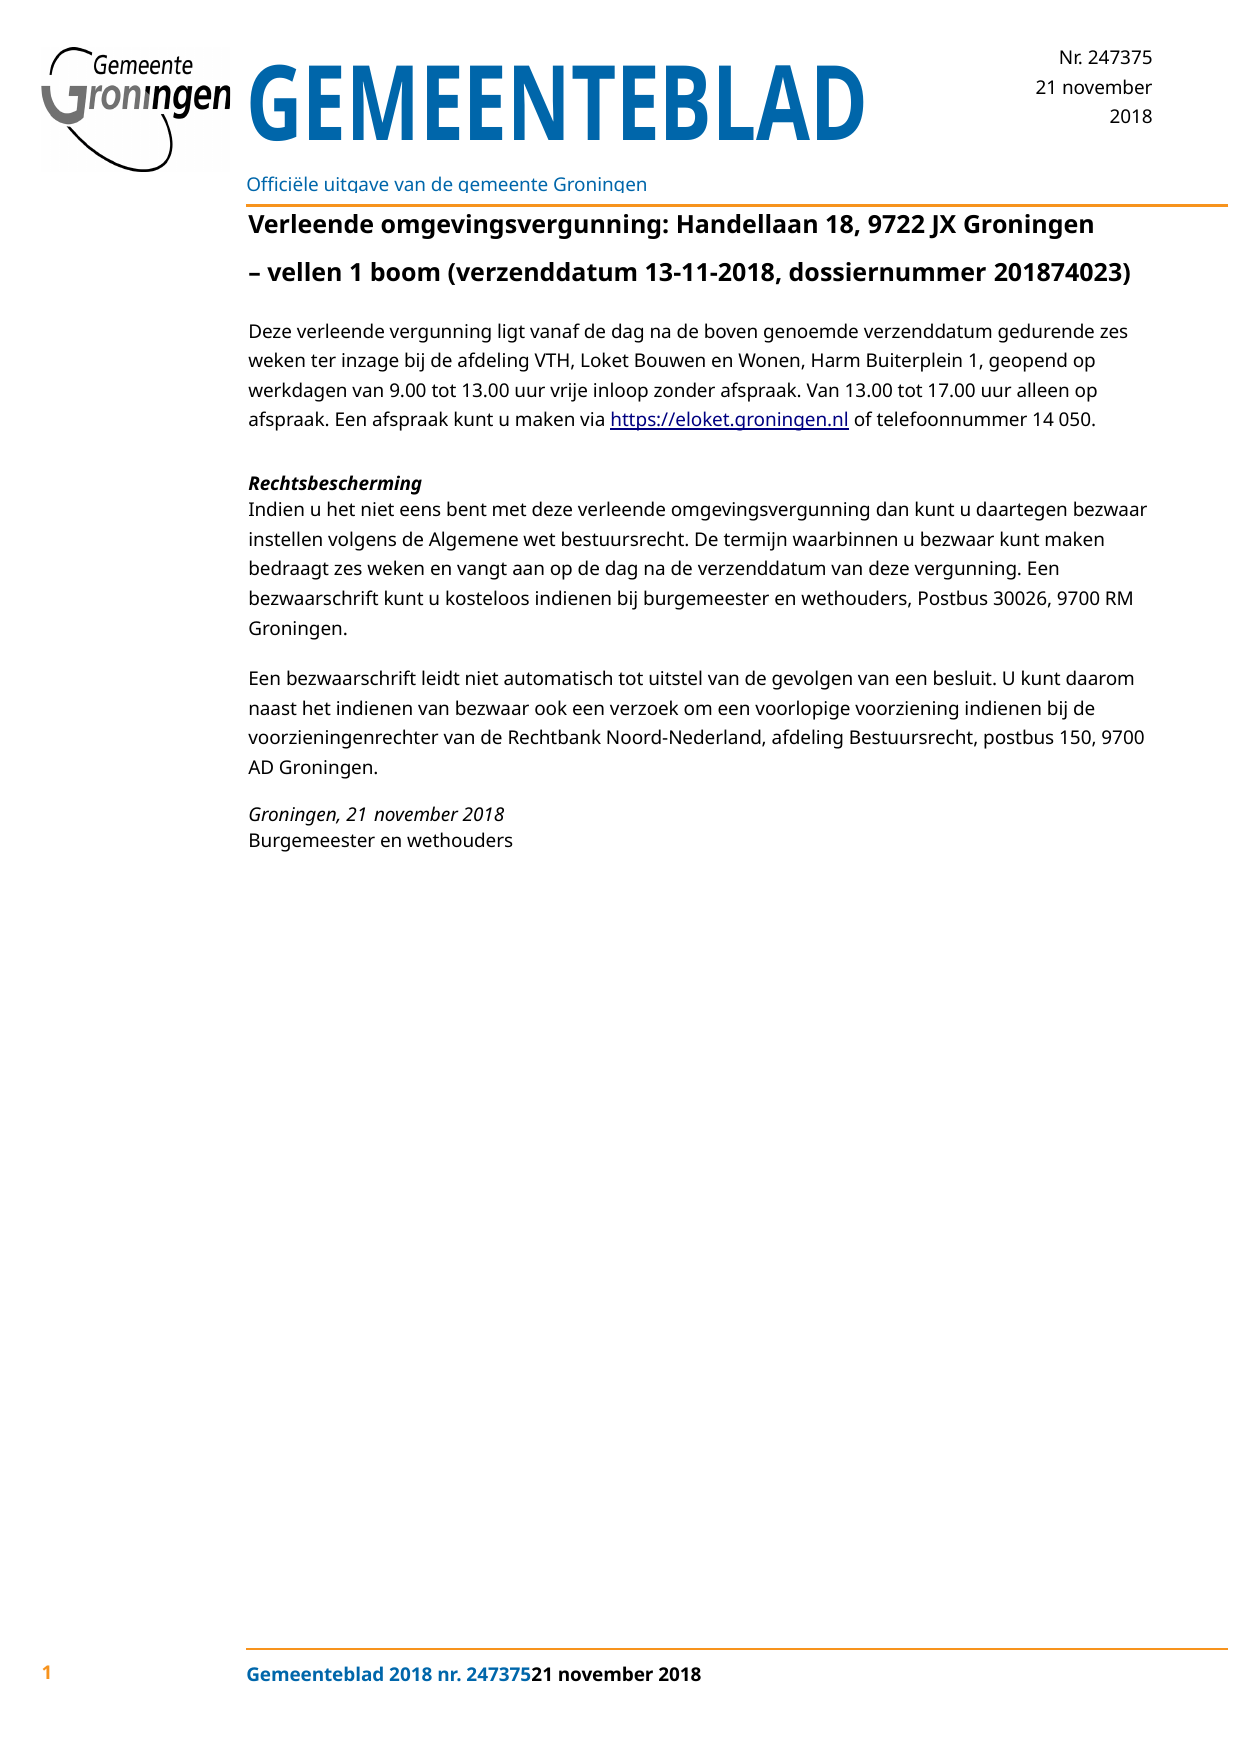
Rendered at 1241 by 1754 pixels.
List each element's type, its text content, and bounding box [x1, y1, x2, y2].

picture [41, 47, 231, 172]
text Verleende omgevingsvergunning: Handellaan 18, 9722 JX Groningen – vellen 1 boom (verzenddatum 13-11-2018, dossiernummer 201874023) [248, 207, 1152, 288]
text Rechtsbescherming [248, 471, 1152, 496]
text Burgemeester en wethouders [248, 827, 1152, 853]
text Groningen, 21 november 2018 [248, 802, 1152, 827]
text Een bezwaarschrift leidt niet automatisch tot uitstel van de gevolgen van een besluit. U kunt daarom naast het indienen van bezwaar ook een verzoek om een voorlopige voorziening indienen bij de voorzieningenrechter van de Rechtbank Noord-Nederland, afdeling Bestuursrecht, postbus 150, 9700 AD Groningen. [248, 665, 1152, 779]
text Indien u het niet eens bent met deze verleende omgevingsvergunning dan kunt u daartegen bezwaar instellen volgens de Algemene wet bestuursrecht. De termijn waarbinnen u bezwaar kunt maken bedraagt zes weken en vangt aan op de dag na de verzenddatum van deze vergunning. Een bezwaarschrift kunt u kosteloos indienen bij burgemeester en wethouders, Postbus 30026, 9700 RM Groningen. [248, 496, 1152, 640]
text Deze verleende vergunning ligt vanaf de dag na de boven genoemde verzenddatum gedurende zes weken ter inzage bij de afdeling VTH, Loket Bouwen en Wonen, Harm Buiterplein 1, geopend op werkdagen van 9.00 tot 13.00 uur vrije inloop zonder afspraak. Van 13.00 tot 17.00 uur alleen op afspraak. Een afspraak kunt u maken via https://eloket.groningen.nl of telefoonnummer 14 050. [248, 318, 1152, 432]
